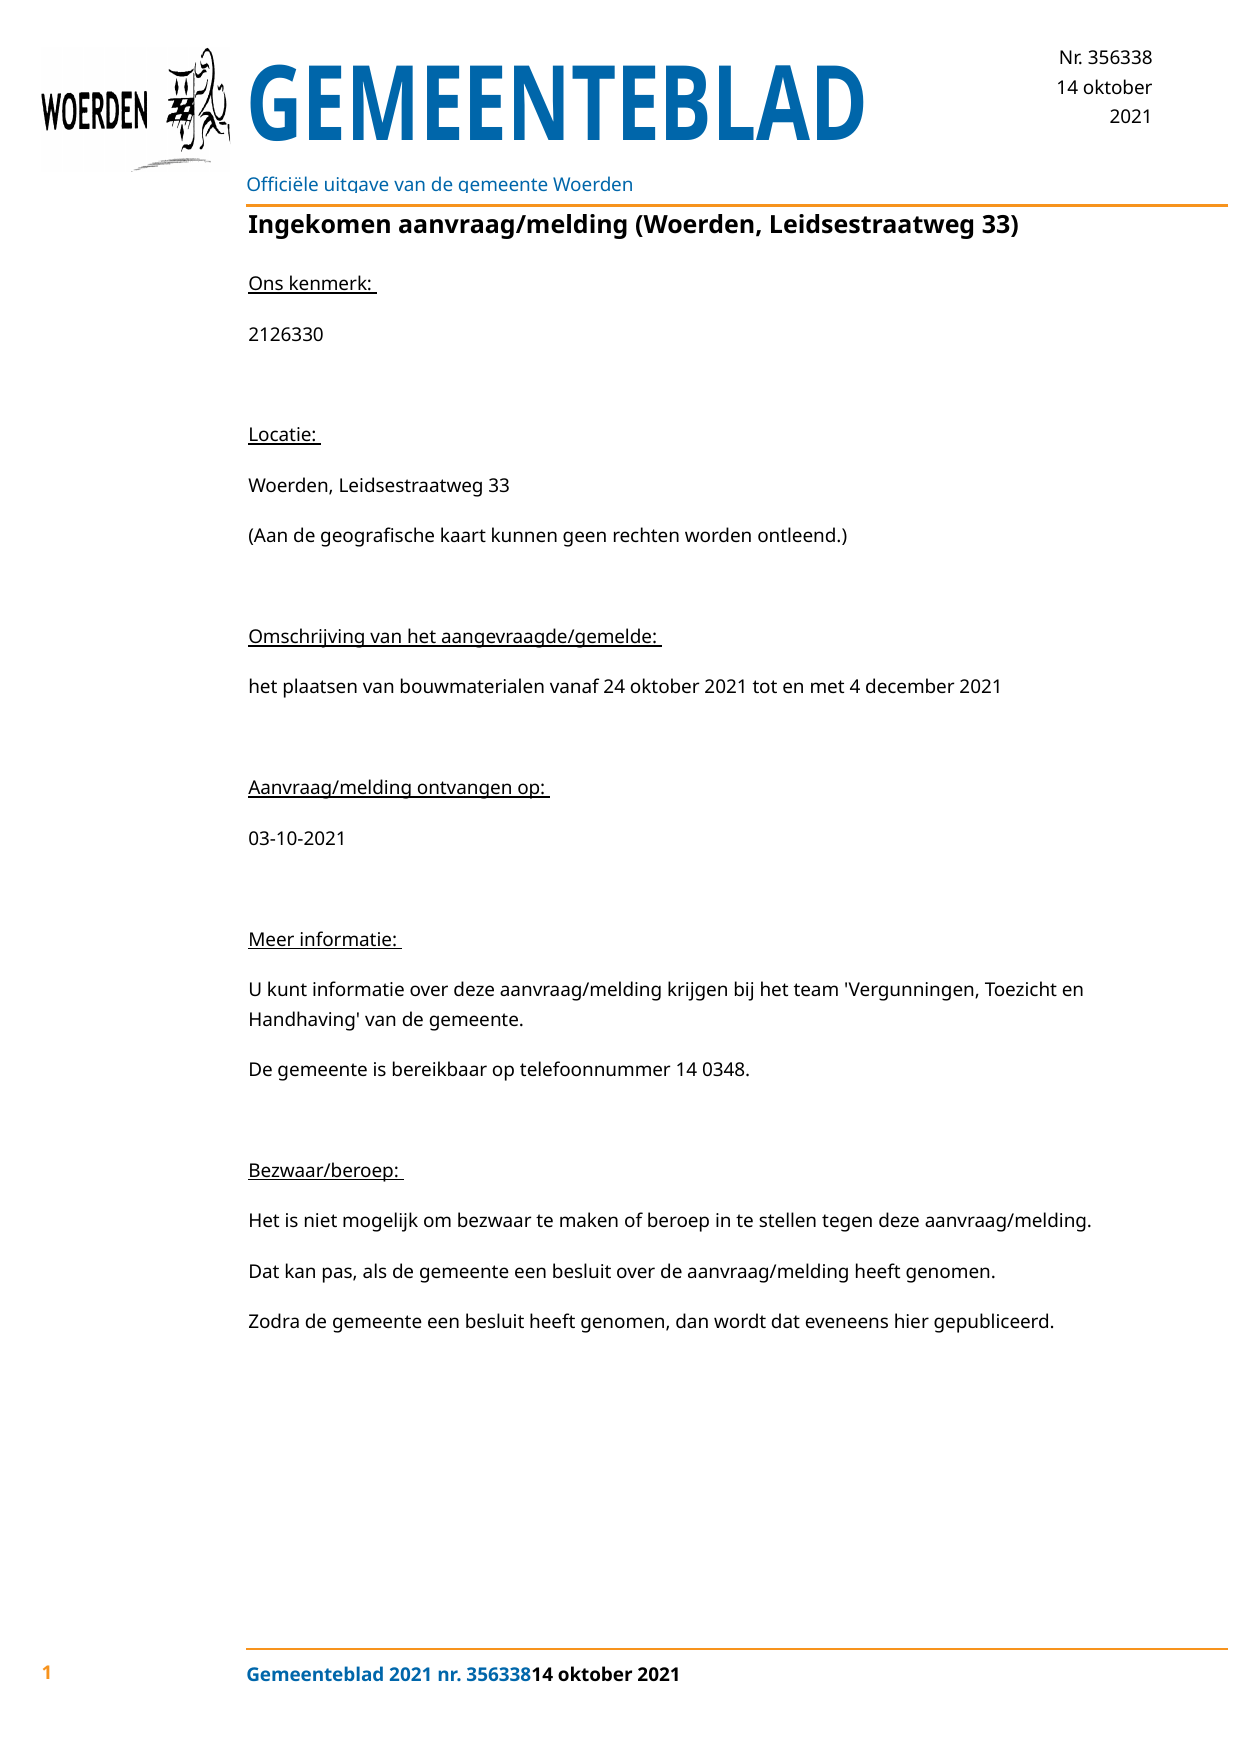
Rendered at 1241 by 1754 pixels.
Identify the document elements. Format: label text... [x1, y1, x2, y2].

text Aanvraag/melding ontvangen op: [248, 774, 1152, 800]
text De gemeente is bereikbaar op telefoonnummer 14 0348. [248, 1056, 1152, 1082]
text 2126330 [248, 321, 1152, 346]
text Bezwaar/beroep: [248, 1157, 1152, 1183]
text Ingekomen aanvraag/melding (Woerden, Leidsestraatweg 33) [248, 207, 1152, 241]
text Woerden, Leidsestraatweg 33 [248, 472, 1152, 498]
text Meer informatie: [248, 926, 1152, 951]
text Locatie: [248, 422, 1152, 447]
text Het is niet mogelijk om bezwaar te maken of beroep in te stellen tegen deze aanvraag/melding. [248, 1207, 1152, 1233]
text 03-10-2021 [248, 825, 1152, 851]
text U kunt informatie over deze aanvraag/melding krijgen bij het team 'Vergunningen, Toezicht en Handhaving' van de gemeente. [248, 976, 1152, 1031]
picture [41, 47, 231, 172]
text het plaatsen van bouwmaterialen vanaf 24 oktober 2021 tot en met 4 december 2021 [248, 674, 1152, 699]
text Ons kenmerk: [248, 270, 1152, 296]
text Dat kan pas, als de gemeente een besluit over de aanvraag/melding heeft genomen. [248, 1258, 1152, 1283]
text Zodra de gemeente een besluit heeft genomen, dan wordt dat eveneens hier gepubliceerd. [248, 1308, 1152, 1334]
text (Aan de geografische kaart kunnen geen rechten worden ontleend.) [248, 522, 1152, 548]
text Omschrijving van het aangevraagde/gemelde: [248, 623, 1152, 649]
